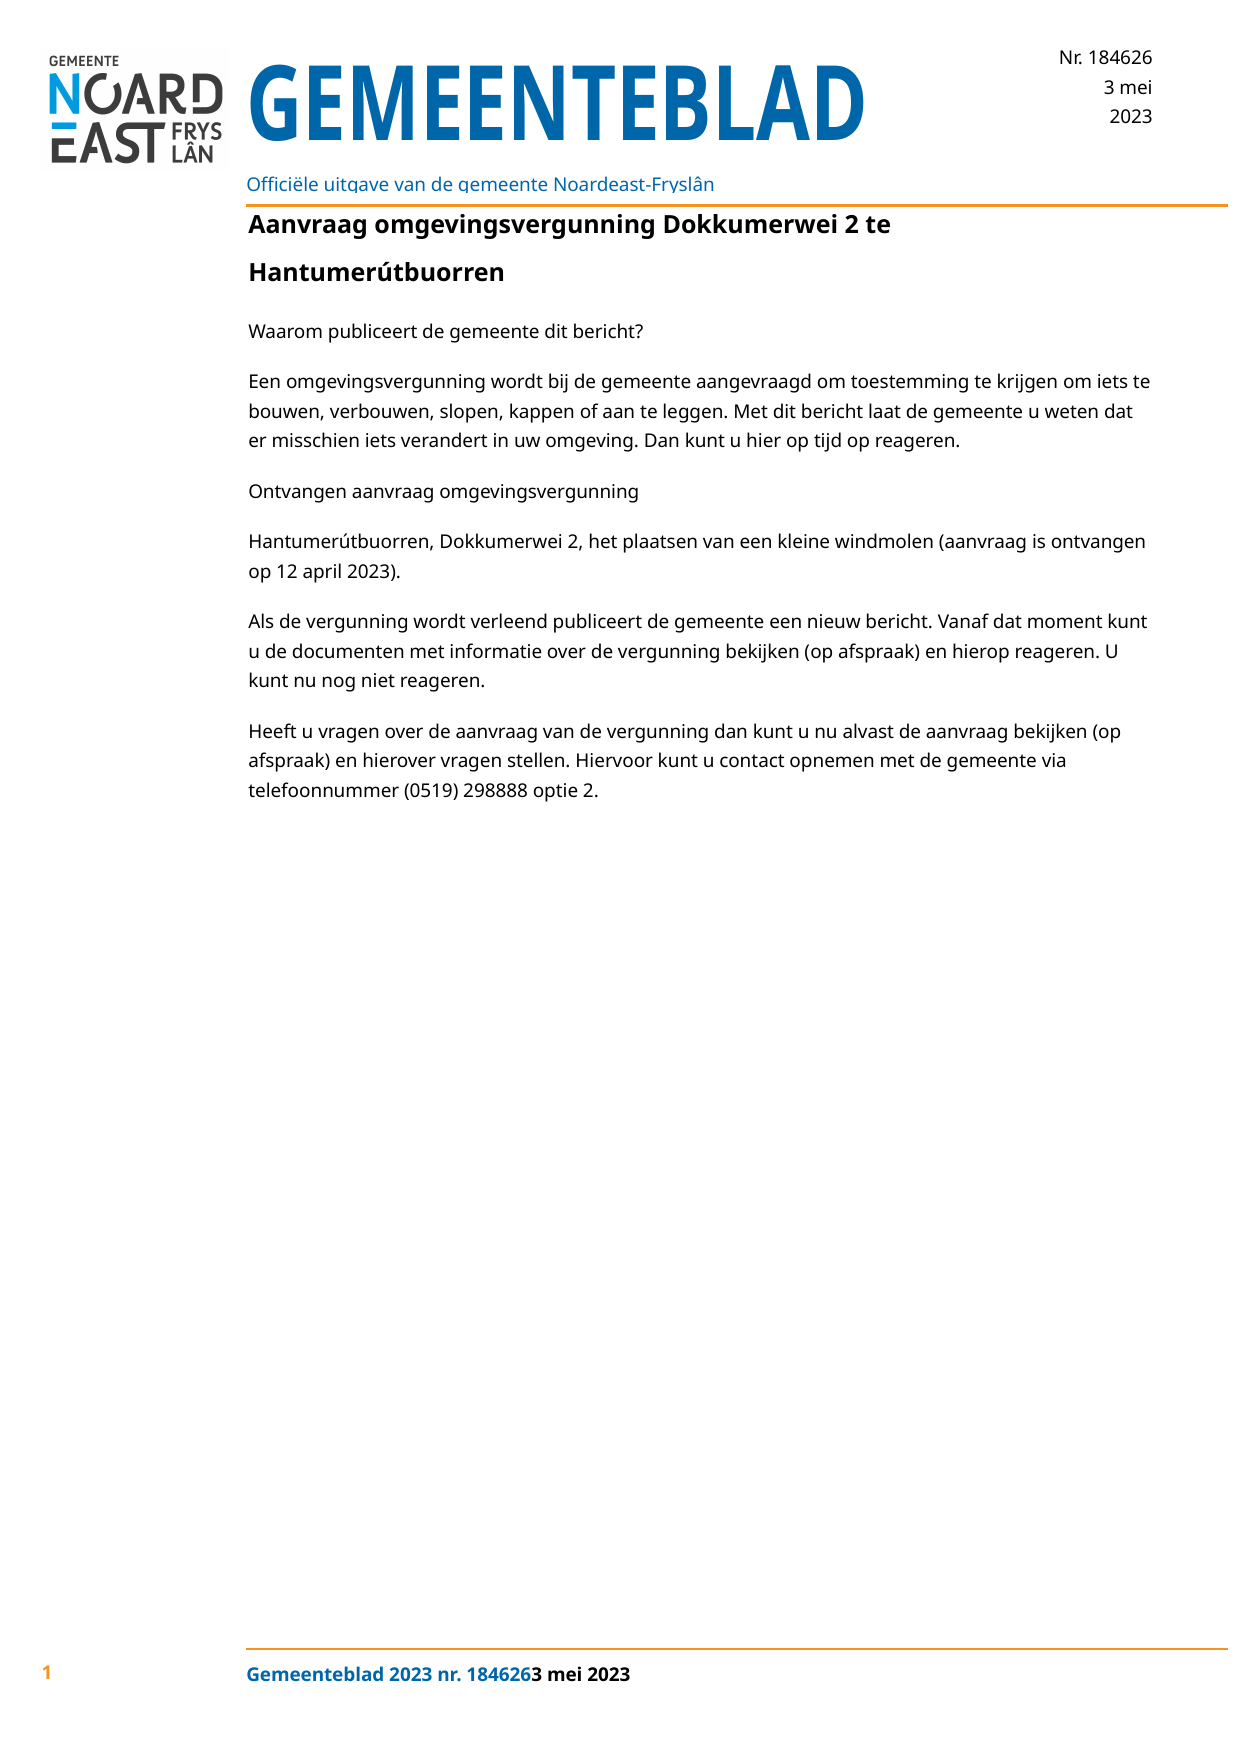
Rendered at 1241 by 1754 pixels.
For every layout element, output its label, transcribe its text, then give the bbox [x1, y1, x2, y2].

text Heeft u vragen over de aanvraag van de vergunning dan kunt u nu alvast de aanvraag bekijken (op afspraak) en hierover vragen stellen. Hiervoor kunt u contact opnemen met de gemeente via telefoonnummer (0519) 298888 optie 2. [248, 718, 1152, 803]
text Hantumerútbuorren, Dokkumerwei 2, het plaatsen van een kleine windmolen (aanvraag is ontvangen op 12 april 2023). [248, 528, 1152, 584]
text Ontvangen aanvraag omgevingsvergunning [248, 478, 1152, 504]
text Als de vergunning wordt verleend publiceert de gemeente een nieuw bericht. Vanaf dat moment kunt u de documenten met informatie over de vergunning bekijken (op afspraak) en hierop reageren. U kunt nu nog niet reageren. [248, 608, 1152, 693]
text Aanvraag omgevingsvergunning Dokkumerwei 2 te Hantumerútbuorren [248, 207, 1152, 288]
text Waarom publiceert de gemeente dit bericht? [248, 318, 1152, 344]
picture [41, 47, 231, 172]
text Een omgevingsvergunning wordt bij de gemeente aangevraagd om toestemming te krijgen om iets te bouwen, verbouwen, slopen, kappen of aan te leggen. Met dit bericht laat de gemeente u weten dat er misschien iets verandert in uw omgeving. Dan kunt u hier op tijd op reageren. [248, 368, 1152, 453]
